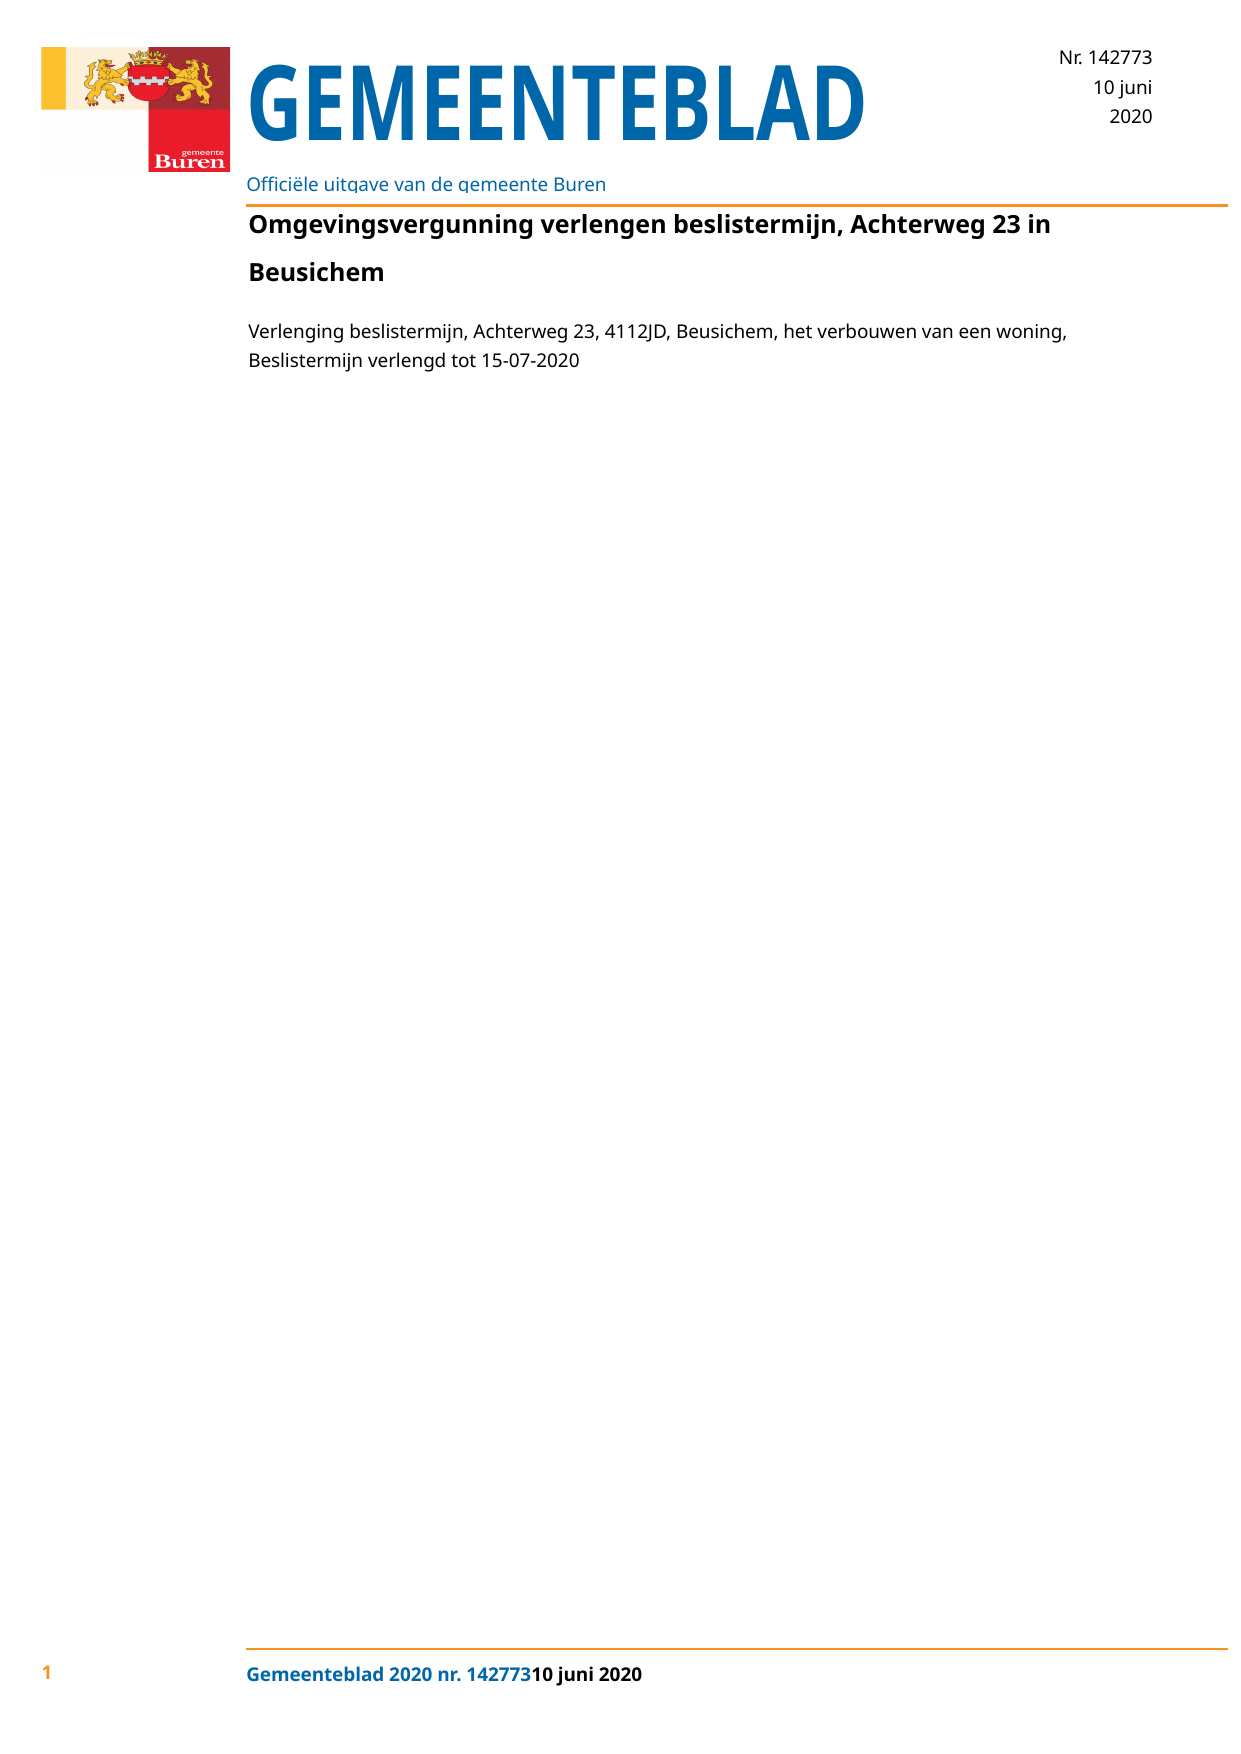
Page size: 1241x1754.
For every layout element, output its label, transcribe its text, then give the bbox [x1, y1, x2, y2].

text Verlenging beslistermijn, Achterweg 23, 4112JD, Beusichem, het verbouwen van een woning, Beslistermijn verlengd tot 15-07-2020 [248, 318, 1152, 373]
picture [41, 47, 231, 172]
text Omgevingsvergunning verlengen beslistermijn, Achterweg 23 in Beusichem [248, 207, 1152, 288]
